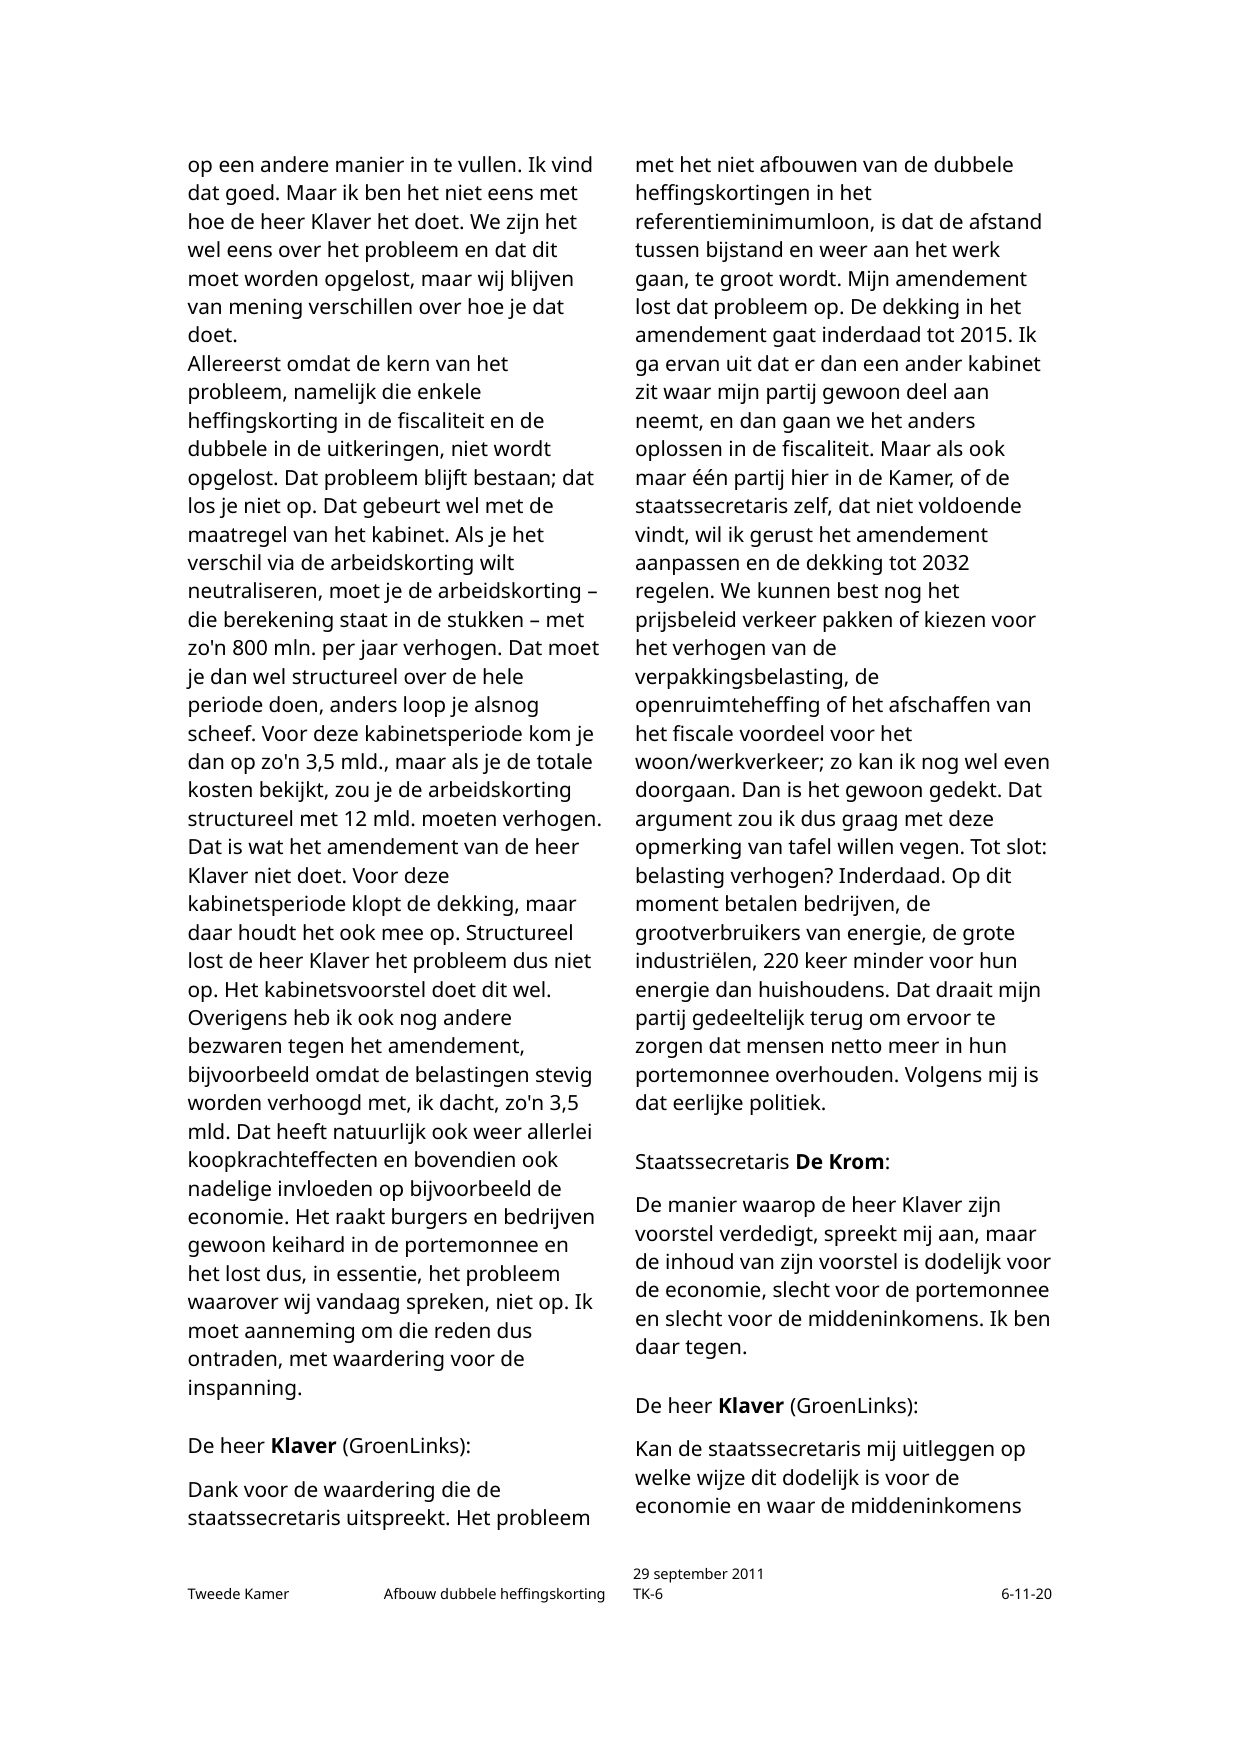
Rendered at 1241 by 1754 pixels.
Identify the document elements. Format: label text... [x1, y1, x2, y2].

text Kan de staatssecretaris mij uitleggen op welke wijze dit dodelijk is voor de economie en waar de middeninkomens [635, 1434, 1053, 1520]
text op een andere manier in te vullen. Ik vind dat goed. Maar ik ben het niet eens met hoe de heer Klaver het doet. We zijn het wel eens over het probleem en dat dit moet worden opgelost, maar wij blijven van mening verschillen over hoe je dat doet. [187, 150, 605, 349]
text Overigens heb ik ook nog andere bezwaren tegen het amendement, bijvoorbeeld omdat de belastingen stevig worden verhoogd met, ik dacht, zo'n 3,5 mld. Dat heeft natuurlijk ook weer allerlei koopkrachteffecten en bovendien ook nadelige invloeden op bijvoorbeeld de economie. Het raakt burgers en bedrijven gewoon keihard in de portemonnee en het lost dus, in essentie, het probleem waarover wij vandaag spreken, niet op. Ik moet aanneming om die reden dus ontraden, met waardering voor de inspanning. [187, 1003, 605, 1401]
text De heer Klaver (GroenLinks): [187, 1431, 605, 1460]
text Allereerst omdat de kern van het probleem, namelijk die enkele heffingskorting in de fiscaliteit en de dubbele in de uitkeringen, niet wordt opgelost. Dat probleem blijft bestaan; dat los je niet op. Dat gebeurt wel met de maatregel van het kabinet. Als je het verschil via de arbeidskorting wilt neutraliseren, moet je de arbeidskorting – die berekening staat in de stukken – met zo'n 800 mln. per jaar verhogen. Dat moet je dan wel structureel over de hele periode doen, anders loop je alsnog scheef. Voor deze kabinetsperiode kom je dan op zo'n 3,5 mld., maar als je de totale kosten bekijkt, zou je de arbeidskorting structureel met 12 mld. moeten verhogen. Dat is wat het amendement van de heer Klaver niet doet. Voor deze kabinetsperiode klopt de dekking, maar daar houdt het ook mee op. Structureel lost de heer Klaver het probleem dus niet op. Het kabinetsvoorstel doet dit wel. [187, 349, 605, 1003]
text met het niet afbouwen van de dubbele heffingskortingen in het referentieminimumloon, is dat de afstand tussen bijstand en weer aan het werk gaan, te groot wordt. Mijn amendement lost dat probleem op. De dekking in het amendement gaat inderdaad tot 2015. Ik ga ervan uit dat er dan een ander kabinet zit waar mijn partij gewoon deel aan neemt, en dan gaan we het anders oplossen in de fiscaliteit. Maar als ook maar één partij hier in de Kamer, of de staatssecretaris zelf, dat niet voldoende vindt, wil ik gerust het amendement aanpassen en de dekking tot 2032 regelen. We kunnen best nog het prijsbeleid verkeer pakken of kiezen voor het verhogen van de verpakkingsbelasting, de openruimteheffing of het afschaffen van het fiscale voordeel voor het woon/werkverkeer; zo kan ik nog wel even doorgaan. Dan is het gewoon gedekt. Dat argument zou ik dus graag met deze opmerking van tafel willen vegen. Tot slot: belasting verhogen? Inderdaad. Op dit moment betalen bedrijven, de grootverbruikers van energie, de grote industriëlen, 220 keer minder voor hun energie dan huishoudens. Dat draait mijn partij gedeeltelijk terug om ervoor te zorgen dat mensen netto meer in hun portemonnee overhouden. Volgens mij is dat eerlijke politiek. [635, 150, 1053, 1117]
text De heer Klaver (GroenLinks): [635, 1391, 1053, 1419]
text Staatssecretaris De Krom: [635, 1147, 1053, 1175]
text De manier waarop de heer Klaver zijn voorstel verdedigt, spreekt mij aan, maar de inhoud van zijn voorstel is dodelijk voor de economie, slecht voor de portemonnee en slecht voor de middeninkomens. Ik ben daar tegen. [635, 1190, 1053, 1361]
text Dank voor de waardering die de staatssecretaris uitspreekt. Het probleem [187, 1475, 605, 1532]
